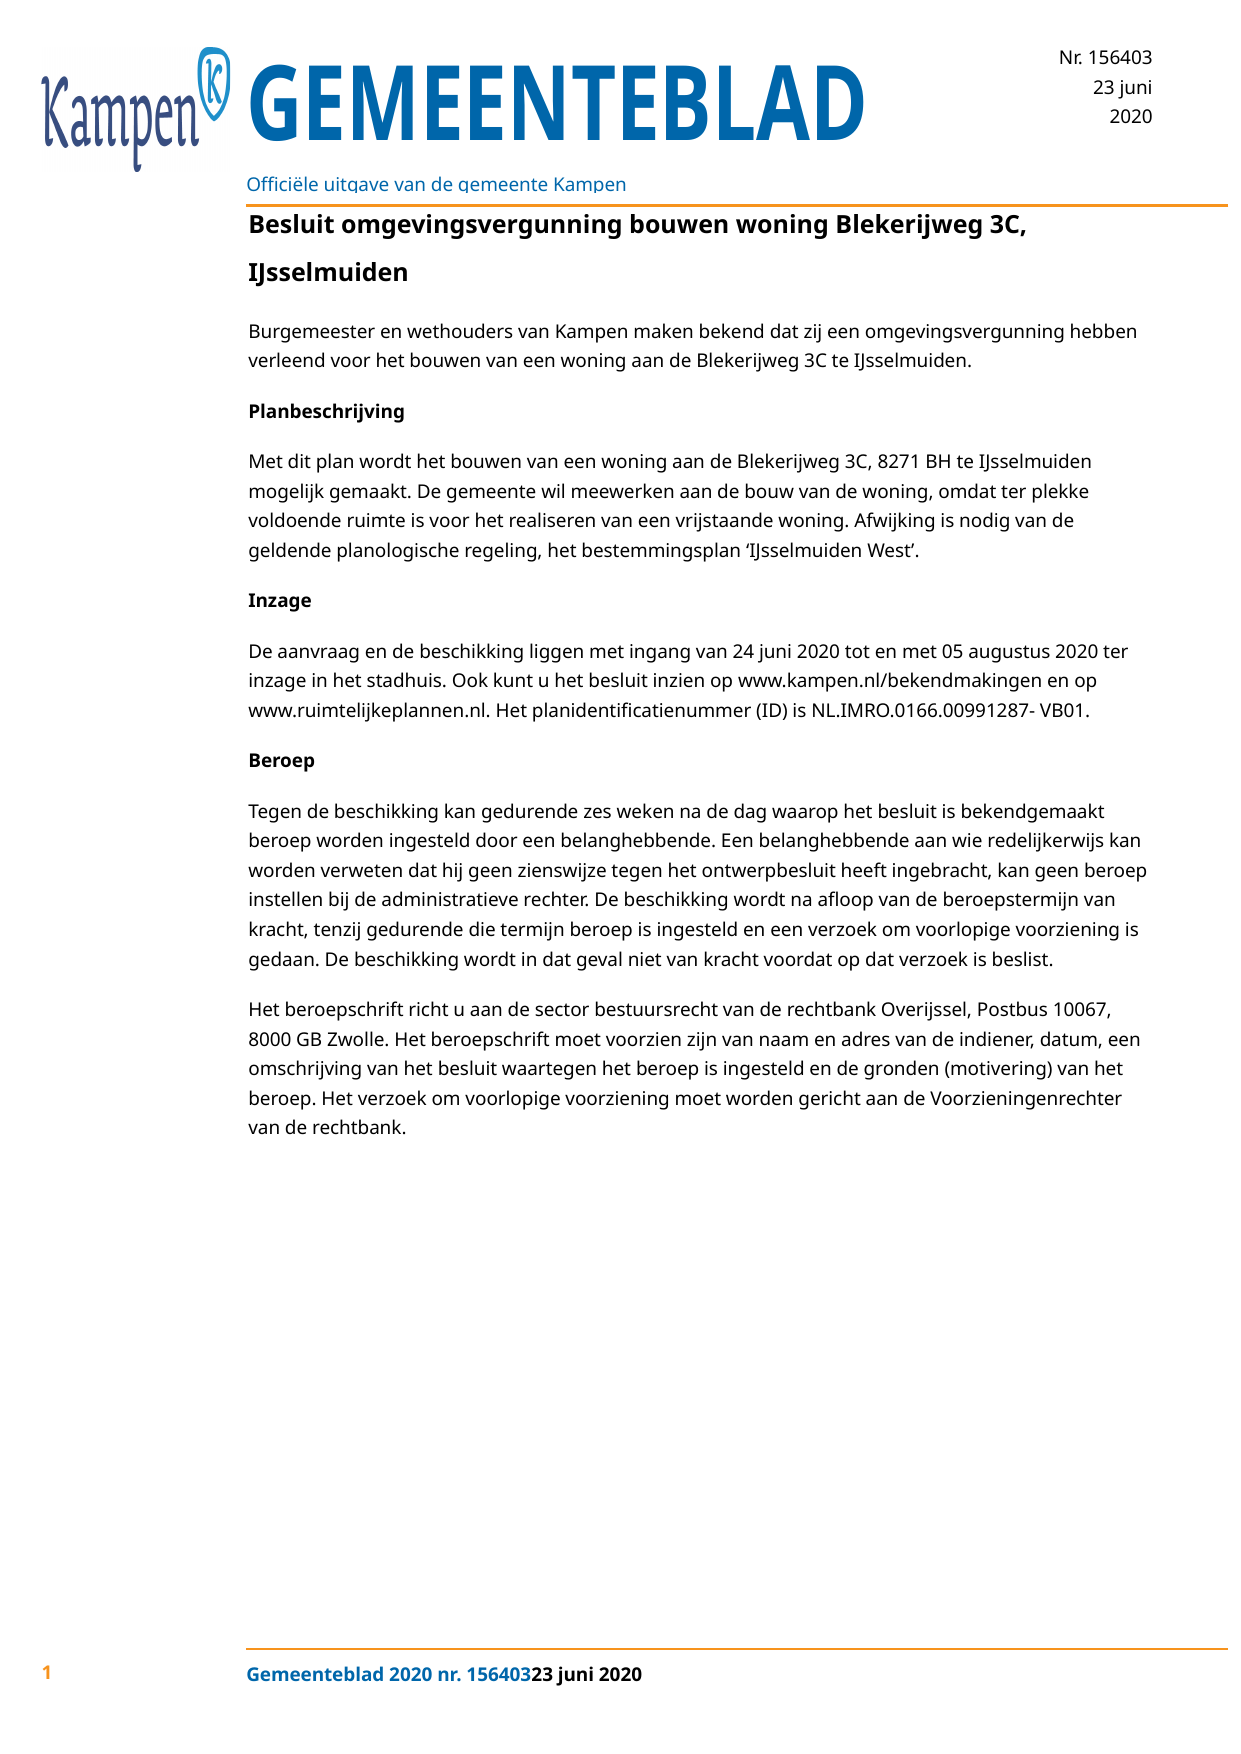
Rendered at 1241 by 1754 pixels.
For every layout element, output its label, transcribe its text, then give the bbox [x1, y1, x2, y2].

picture [41, 47, 231, 172]
text Met dit plan wordt het bouwen van een woning aan de Blekerijweg 3C, 8271 BH te IJsselmuiden mogelijk gemaakt. De gemeente wil meewerken aan de bouw van de woning, omdat ter plekke voldoende ruimte is voor het realiseren van een vrijstaande woning. Afwijking is nodig van de geldende planologische regeling, het bestemmingsplan ‘IJsselmuiden West’. [248, 448, 1152, 563]
text De aanvraag en de beschikking liggen met ingang van 24 juni 2020 tot en met 05 augustus 2020 ter inzage in het stadhuis. Ook kunt u het besluit inzien op www.kampen.nl/bekendmakingen en op www.ruimtelijkeplannen.nl. Het planidentificatienummer (ID) is NL.IMRO.0166.00991287- VB01. [248, 638, 1152, 723]
text Inzage [248, 587, 1152, 613]
text Het beroepschrift richt u aan de sector bestuursrecht van de rechtbank Overijssel, Postbus 10067, 8000 GB Zwolle. Het beroepschrift moet voorzien zijn van naam en adres van de indiener, datum, een omschrijving van het besluit waartegen het beroep is ingesteld en de gronden (motivering) van het beroep. Het verzoek om voorlopige voorziening moet worden gericht aan de Voorzieningenrechter van de rechtbank. [248, 996, 1152, 1140]
text Planbeschrijving [248, 398, 1152, 424]
text Beroep [248, 747, 1152, 773]
text Burgemeester en wethouders van Kampen maken bekend dat zij een omgevingsvergunning hebben verleend voor het bouwen van een woning aan de Blekerijweg 3C te IJsselmuiden. [248, 318, 1152, 373]
text Tegen de beschikking kan gedurende zes weken na de dag waarop het besluit is bekendgemaakt beroep worden ingesteld door een belanghebbende. Een belanghebbende aan wie redelijkerwijs kan worden verweten dat hij geen zienswijze tegen het ontwerpbesluit heeft ingebracht, kan geen beroep instellen bij de administratieve rechter. De beschikking wordt na afloop van de beroepstermijn van kracht, tenzij gedurende die termijn beroep is ingesteld en een verzoek om voorlopige voorziening is gedaan. De beschikking wordt in dat geval niet van kracht voordat op dat verzoek is beslist. [248, 798, 1152, 972]
text Besluit omgevingsvergunning bouwen woning Blekerijweg 3C, IJsselmuiden [248, 207, 1152, 288]
